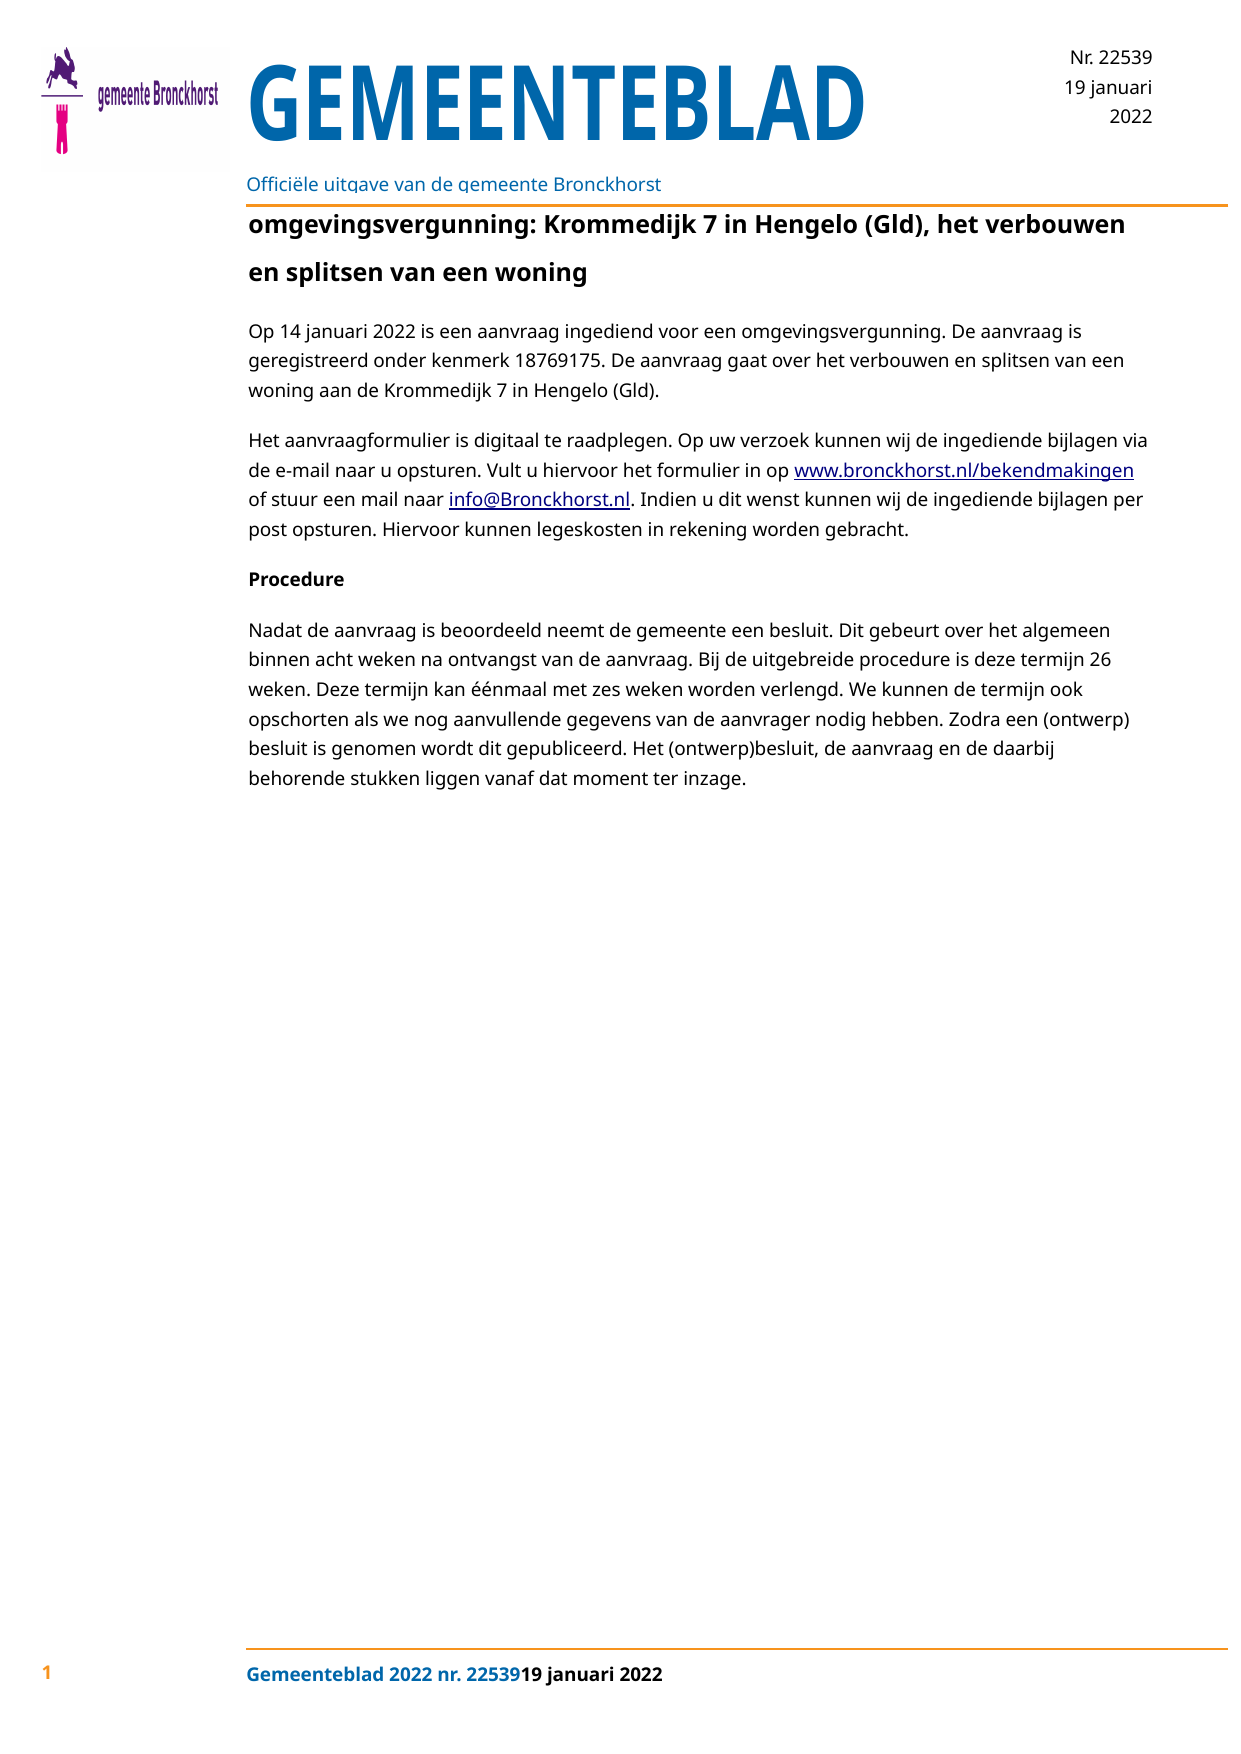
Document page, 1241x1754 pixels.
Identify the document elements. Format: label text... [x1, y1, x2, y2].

text Nadat de aanvraag is beoordeeld neemt de gemeente een besluit. Dit gebeurt over het algemeen binnen acht weken na ontvangst van de aanvraag. Bij de uitgebreide procedure is deze termijn 26 weken. Deze termijn kan éénmaal met zes weken worden verlengd. We kunnen de termijn ook opschorten als we nog aanvullende gegevens van de aanvrager nodig hebben. Zodra een (ontwerp) besluit is genomen wordt dit gepubliceerd. Het (ontwerp)besluit, de aanvraag en de daarbij behorende stukken liggen vanaf dat moment ter inzage. [248, 617, 1152, 791]
text omgevingsvergunning: Krommedijk 7 in Hengelo (Gld), het verbouwen en splitsen van een woning [248, 207, 1152, 288]
text Het aanvraagformulier is digitaal te raadplegen. Op uw verzoek kunnen wij de ingediende bijlagen via de e-mail naar u opsturen. Vult u hiervoor het formulier in op www.bronckhorst.nl/bekendmakingen of stuur een mail naar info@Bronckhorst.nl. Indien u dit wenst kunnen wij de ingediende bijlagen per post opsturen. Hiervoor kunnen legeskosten in rekening worden gebracht. [248, 427, 1152, 542]
text Op 14 januari 2022 is een aanvraag ingediend voor een omgevingsvergunning. De aanvraag is geregistreerd onder kenmerk 18769175. De aanvraag gaat over het verbouwen en splitsen van een woning aan de Krommedijk 7 in Hengelo (Gld). [248, 318, 1152, 403]
picture [41, 47, 231, 172]
text Procedure [248, 567, 1152, 592]
